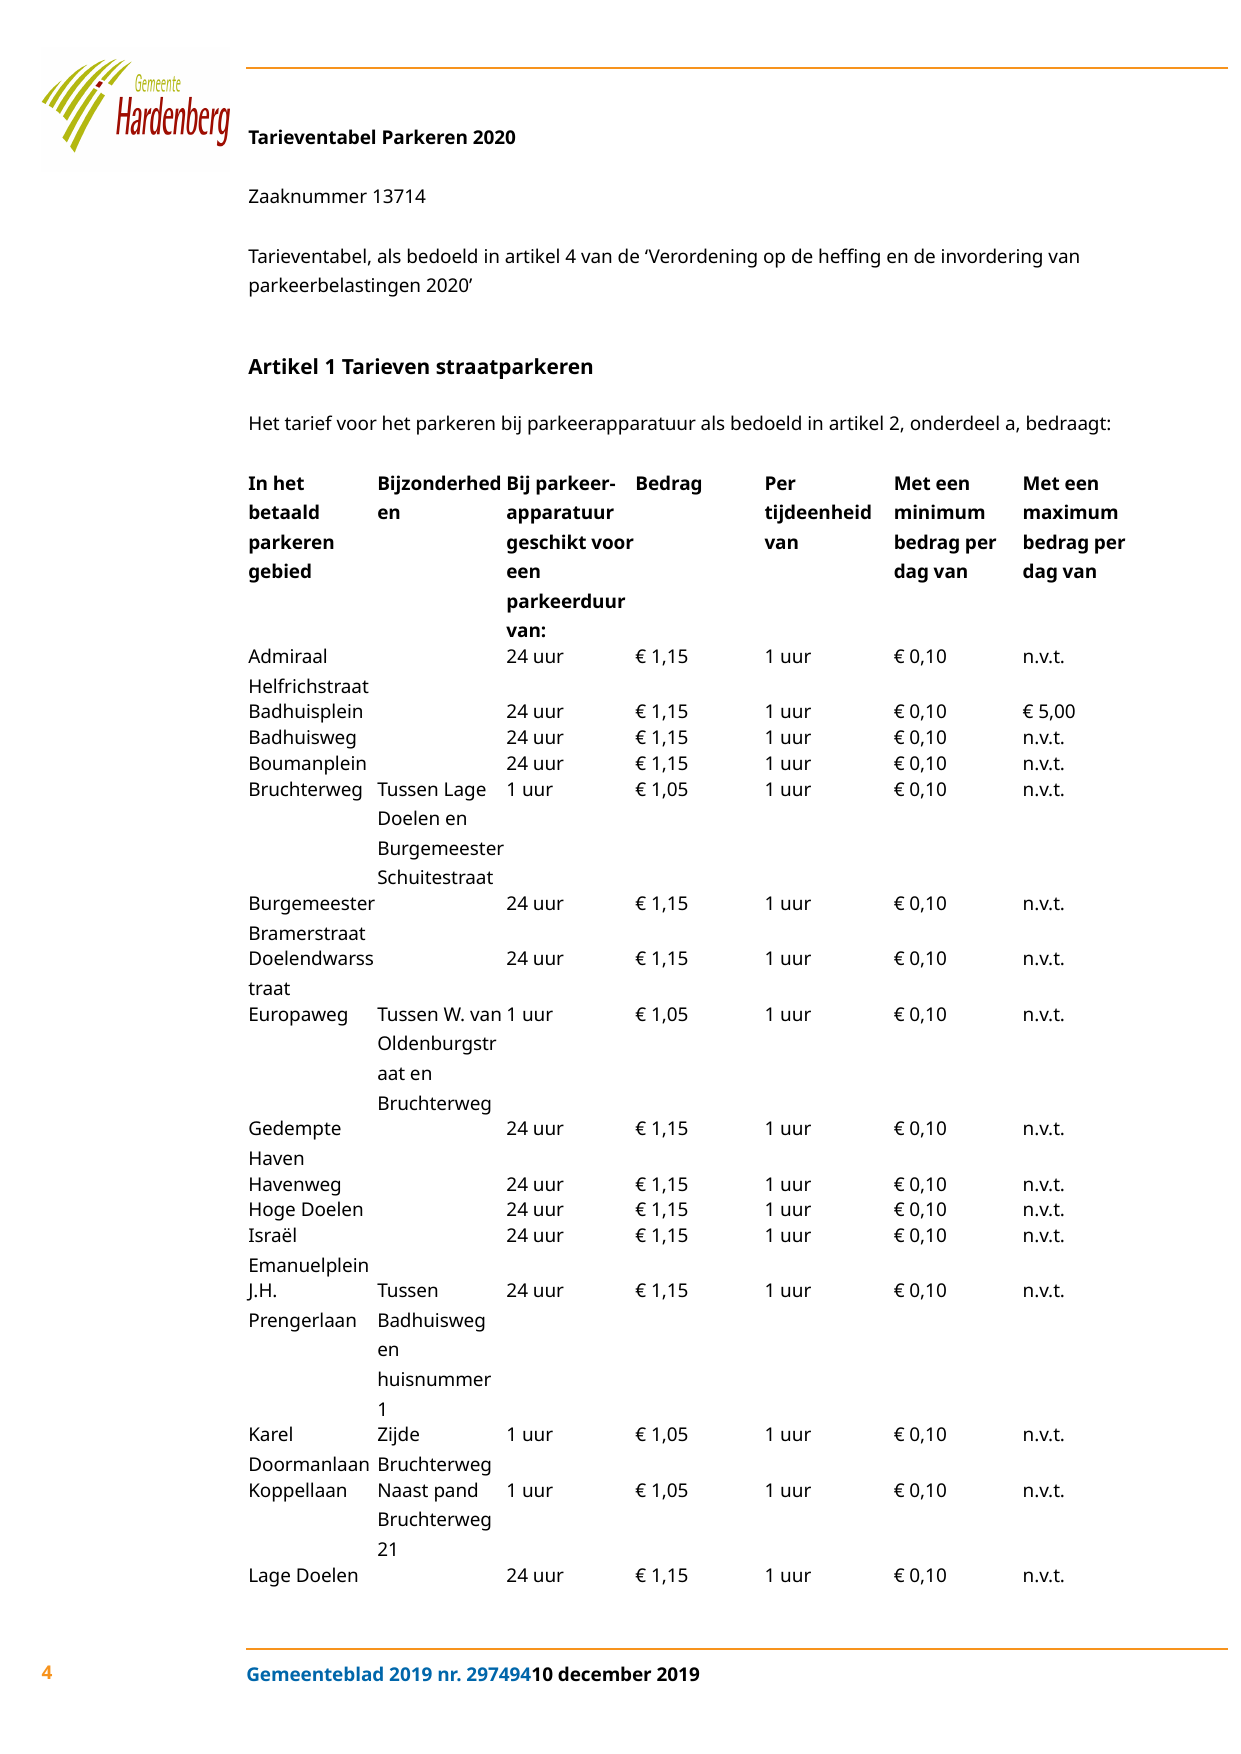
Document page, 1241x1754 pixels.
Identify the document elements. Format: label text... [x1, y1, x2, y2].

table_cell € 0,10 [894, 1171, 1022, 1196]
table_cell Tussen Badhuisweg en huisnummer 1 [377, 1278, 506, 1422]
table_cell n.v.t. [1023, 1196, 1152, 1222]
picture [41, 47, 231, 172]
table_header Bij parkeer-apparatuur geschikt voor een parkeerduur van: [506, 470, 635, 643]
table_cell Europaweg [248, 1001, 377, 1115]
table_cell 24 uur [506, 750, 635, 776]
table_header Met een minimum bedrag per dag van [894, 470, 1022, 643]
table_cell 1 uur [506, 776, 635, 890]
table_cell J.H. Prengerlaan [248, 1278, 377, 1422]
table_cell [377, 643, 506, 699]
table_cell [377, 1562, 506, 1587]
table_cell 1 uur [764, 1196, 893, 1222]
table_cell [377, 750, 506, 776]
table_cell [377, 1196, 506, 1222]
table_cell € 0,10 [894, 1562, 1022, 1587]
table_cell € 1,15 [635, 750, 764, 776]
table_cell € 0,10 [894, 1001, 1022, 1115]
table_cell 24 uur [506, 643, 635, 699]
table_cell € 0,10 [894, 1477, 1022, 1562]
table_cell 1 uur [764, 724, 893, 750]
table_cell [377, 946, 506, 1001]
table_cell n.v.t. [1023, 1115, 1152, 1171]
table_cell 1 uur [764, 776, 893, 890]
table_cell [377, 699, 506, 724]
table_cell [377, 724, 506, 750]
table_cell € 0,10 [894, 1115, 1022, 1171]
table_cell € 0,10 [894, 643, 1022, 699]
table_cell 24 uur [506, 1115, 635, 1171]
table_cell 24 uur [506, 1562, 635, 1587]
text Het tarief voor het parkeren bij parkeerapparatuur als bedoeld in artikel 2, onderdeel a, bedraagt: [248, 410, 1152, 436]
table_cell 24 uur [506, 1278, 635, 1422]
table_cell 24 uur [506, 1222, 635, 1277]
table_cell Boumanplein [248, 750, 377, 776]
table_cell € 1,05 [635, 1477, 764, 1562]
table_cell Bruchterweg [248, 776, 377, 890]
table_cell € 0,10 [894, 776, 1022, 890]
text Zaaknummer 13714 [248, 184, 1152, 209]
table_cell 1 uur [764, 890, 893, 946]
table_header Per tijdeenheid van [764, 470, 893, 643]
table_cell n.v.t. [1023, 724, 1152, 750]
table_header Bedrag [635, 470, 764, 643]
table_header In het betaald parkeren gebied [248, 470, 377, 643]
table_cell 1 uur [506, 1001, 635, 1115]
table_cell € 1,15 [635, 699, 764, 724]
table_cell € 0,10 [894, 1222, 1022, 1277]
table_cell Badhuisplein [248, 699, 377, 724]
table_cell n.v.t. [1023, 890, 1152, 946]
table_cell 1 uur [506, 1422, 635, 1477]
table_cell 24 uur [506, 724, 635, 750]
table_cell Gedempte Haven [248, 1115, 377, 1171]
table_cell 1 uur [764, 1115, 893, 1171]
table_cell € 1,05 [635, 1001, 764, 1115]
table_cell [377, 1171, 506, 1196]
table_cell 1 uur [764, 946, 893, 1001]
table_cell 24 uur [506, 1196, 635, 1222]
table_cell 1 uur [764, 1422, 893, 1477]
table_cell € 1,15 [635, 1171, 764, 1196]
table_cell € 0,10 [894, 1196, 1022, 1222]
table_cell Tussen Lage Doelen en Burgemeester Schuitestraat [377, 776, 506, 890]
table_cell € 1,15 [635, 1115, 764, 1171]
table_cell Naast pand Bruchterweg 21 [377, 1477, 506, 1562]
table_cell € 1,15 [635, 1196, 764, 1222]
table_cell 1 uur [764, 699, 893, 724]
table_cell 24 uur [506, 699, 635, 724]
table_cell [377, 1222, 506, 1277]
table_cell n.v.t. [1023, 1171, 1152, 1196]
table_cell 1 uur [764, 643, 893, 699]
table_cell € 5,00 [1023, 699, 1152, 724]
table_cell Israël Emanuelplein [248, 1222, 377, 1277]
text Artikel 1 Tarieven straatparkeren [248, 352, 1152, 381]
table_cell n.v.t. [1023, 946, 1152, 1001]
table_cell n.v.t. [1023, 643, 1152, 699]
table_cell n.v.t. [1023, 1222, 1152, 1277]
table_cell € 0,10 [894, 724, 1022, 750]
table_cell n.v.t. [1023, 1001, 1152, 1115]
table_cell n.v.t. [1023, 750, 1152, 776]
table_cell € 1,15 [635, 1562, 764, 1587]
table_cell € 1,15 [635, 1278, 764, 1422]
table_cell 24 uur [506, 890, 635, 946]
table_cell n.v.t. [1023, 1422, 1152, 1477]
table_cell Zijde Bruchterweg [377, 1422, 506, 1477]
table_cell € 0,10 [894, 946, 1022, 1001]
table_cell n.v.t. [1023, 1278, 1152, 1422]
table_cell 1 uur [764, 1171, 893, 1196]
table_cell € 1,15 [635, 1222, 764, 1277]
table_cell n.v.t. [1023, 1477, 1152, 1562]
table_cell € 1,15 [635, 643, 764, 699]
table_cell Koppellaan [248, 1477, 377, 1562]
table_header Met een maximum bedrag per dag van [1023, 470, 1152, 643]
table_cell Doelendwarsstraat [248, 946, 377, 1001]
table_cell Admiraal Helfrichstraat [248, 643, 377, 699]
text Tarieventabel Parkeren 2020 [248, 124, 1152, 150]
table_cell Lage Doelen [248, 1562, 377, 1587]
table_cell € 0,10 [894, 1422, 1022, 1477]
table_cell Karel Doormanlaan [248, 1422, 377, 1477]
table_cell € 1,05 [635, 776, 764, 890]
table_cell [377, 1115, 506, 1171]
table_cell n.v.t. [1023, 776, 1152, 890]
table_cell Havenweg [248, 1171, 377, 1196]
table_cell 1 uur [764, 1562, 893, 1587]
table_cell 1 uur [764, 1222, 893, 1277]
table_cell 1 uur [506, 1477, 635, 1562]
table_cell € 0,10 [894, 750, 1022, 776]
table_cell 24 uur [506, 946, 635, 1001]
table_cell € 0,10 [894, 890, 1022, 946]
table_cell 1 uur [764, 1278, 893, 1422]
text Tarieventabel, als bedoeld in artikel 4 van de ‘Verordening op de heffing en de invordering van parkeerbelastingen 2020’ [248, 243, 1152, 298]
table_cell € 0,10 [894, 1278, 1022, 1422]
table_cell 1 uur [764, 750, 893, 776]
table_cell 1 uur [764, 1477, 893, 1562]
table_cell € 1,15 [635, 946, 764, 1001]
table_cell € 1,05 [635, 1422, 764, 1477]
table_cell Burgemeester Bramerstraat [248, 890, 377, 946]
table_cell € 1,15 [635, 724, 764, 750]
table_cell Badhuisweg [248, 724, 377, 750]
table_cell [377, 890, 506, 946]
table_cell n.v.t. [1023, 1562, 1152, 1587]
table_cell € 0,10 [894, 699, 1022, 724]
table_cell Tussen W. van Oldenburgstraat en Bruchterweg [377, 1001, 506, 1115]
table_cell 24 uur [506, 1171, 635, 1196]
table_cell € 1,15 [635, 890, 764, 946]
table_cell 1 uur [764, 1001, 893, 1115]
table_header Bijzonderheden [377, 470, 506, 643]
table_cell Hoge Doelen [248, 1196, 377, 1222]
